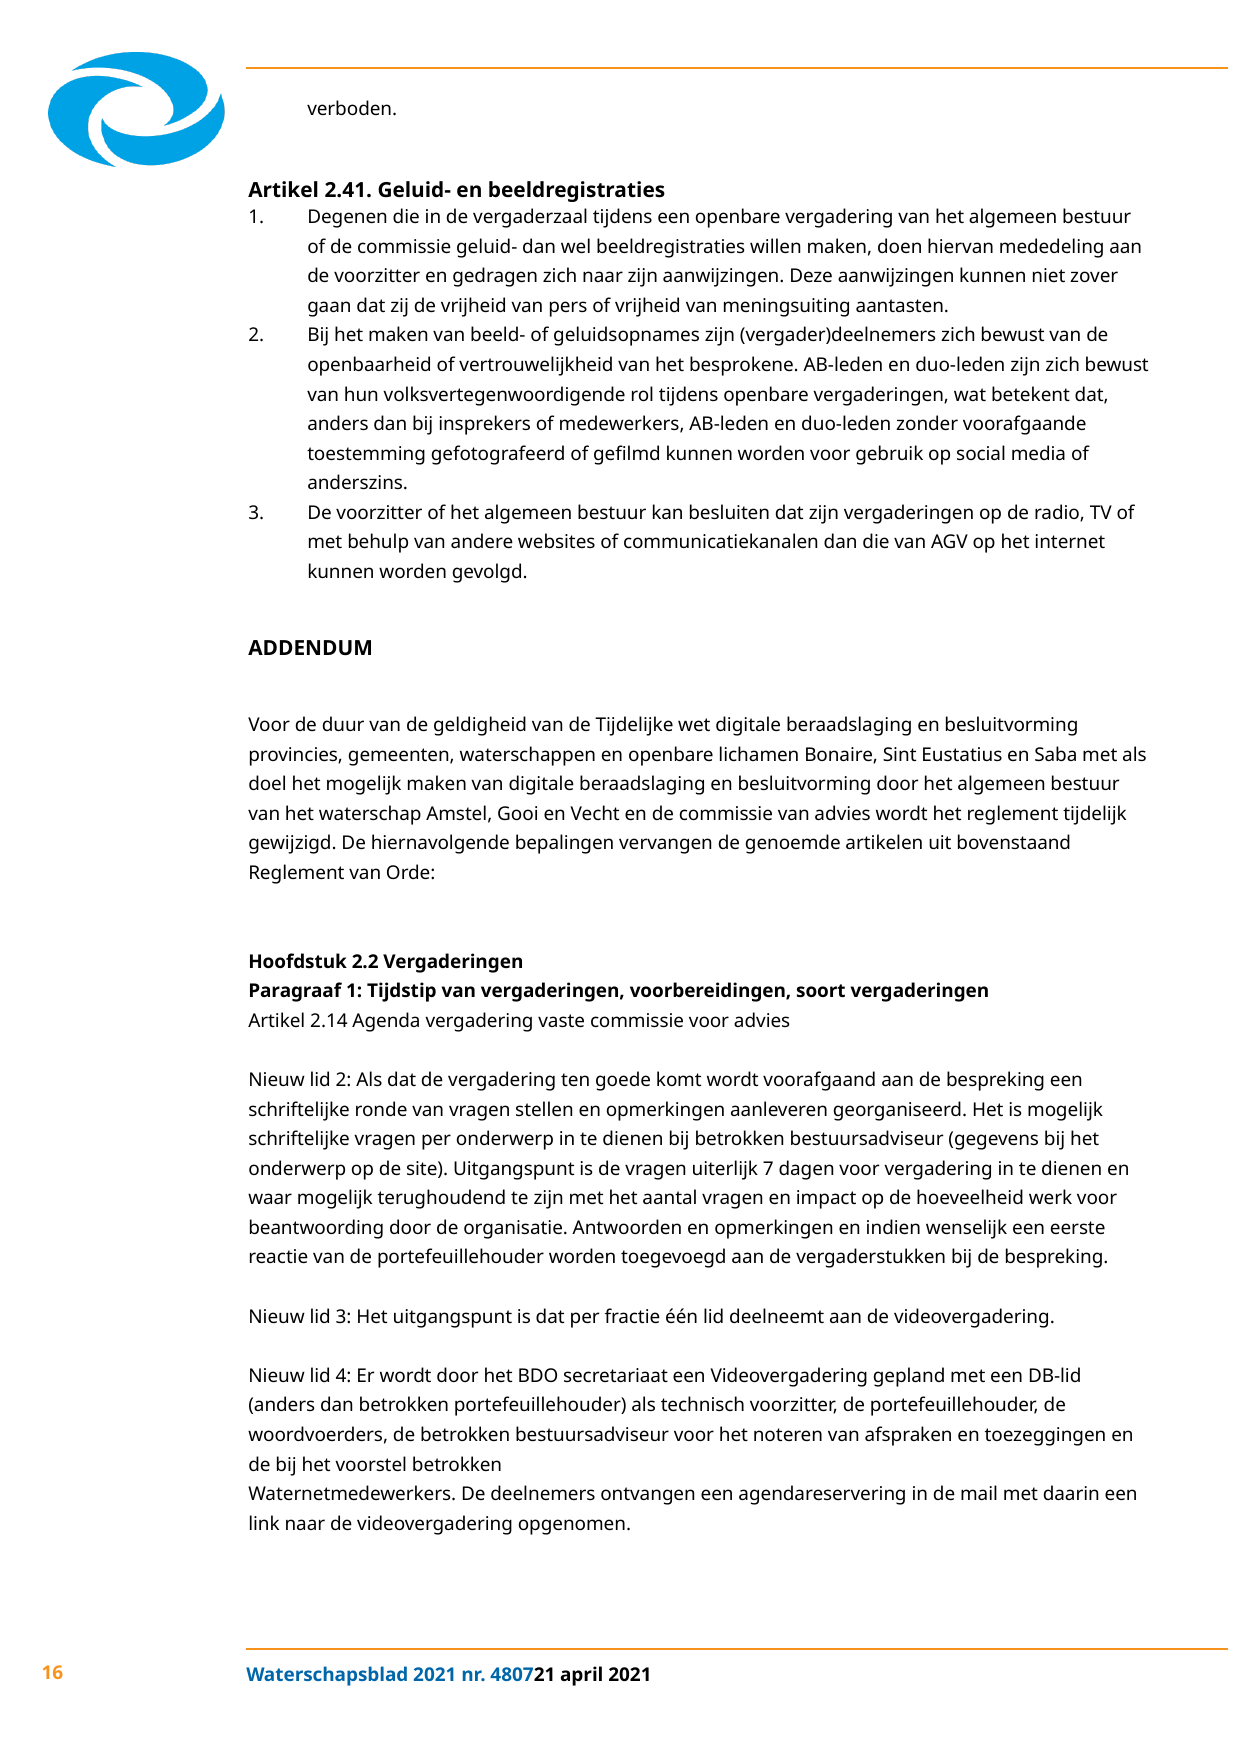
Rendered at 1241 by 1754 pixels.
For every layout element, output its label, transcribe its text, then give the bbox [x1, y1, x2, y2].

text Paragraaf 1: Tijdstip van vergaderingen, voorbereidingen, soort vergaderingen [248, 977, 1152, 1003]
text Artikel 2.14 Agenda vergadering vaste commissie voor advies [248, 1007, 1152, 1033]
list verboden. [248, 95, 1152, 121]
list Bij het maken van beeld- of geluidsopnames zijn (vergader)deelnemers zich bewust van de openbaarheid of vertrouwelijkheid van het besprokene. AB-leden en duo-leden zijn zich bewust van hun volksvertegenwoordigende rol tijdens openbare vergaderingen, wat betekent dat, anders dan bij insprekers of medewerkers, AB-leden en duo-leden zonder voorafgaande toestemming gefotografeerd of gefilmd kunnen worden voor gebruik op social media of anderszins. [248, 322, 1152, 495]
text Voor de duur van de geldigheid van de Tijdelijke wet digitale beraadslaging en besluitvorming provincies, gemeenten, waterschappen en openbare lichamen Bonaire, Sint Eustatius en Saba met als doel het mogelijk maken van digitale beraadslaging en besluitvorming door het algemeen bestuur van het waterschap Amstel, Gooi en Vecht en de commissie van advies wordt het reglement tijdelijk gewijzigd. De hiernavolgende bepalingen vervangen de genoemde artikelen uit bovenstaand Reglement van Orde: [248, 711, 1152, 885]
text Hoofdstuk 2.2 Vergaderingen [248, 948, 1152, 973]
list De voorzitter of het algemeen bestuur kan besluiten dat zijn vergaderingen op de radio, TV of met behulp van andere websites of communicatiekanalen dan die van AGV op het internet kunnen worden gevolgd. [248, 499, 1152, 584]
text Waternetmedewerkers. De deelnemers ontvangen een agendareservering in de mail met daarin een link naar de videovergadering opgenomen. [248, 1480, 1152, 1536]
picture [41, 47, 231, 172]
text ADDENDUM [248, 633, 1152, 662]
text Nieuw lid 2: Als dat de vergadering ten goede komt wordt voorafgaand aan de bespreking een schriftelijke ronde van vragen stellen en opmerkingen aanleveren georganiseerd. Het is mogelijk schriftelijke vragen per onderwerp in te dienen bij betrokken bestuursadviseur (gegevens bij het onderwerp op de site). Uitgangspunt is de vragen uiterlijk 7 dagen voor vergadering in te dienen en waar mogelijk terughoudend te zijn met het aantal vragen en impact op de hoeveelheid werk voor beantwoording door de organisatie. Antwoorden en opmerkingen en indien wenselijk een eerste reactie van de portefeuillehouder worden toegevoegd aan de vergaderstukken bij de bespreking. [248, 1066, 1152, 1269]
text Nieuw lid 4: Er wordt door het BDO secretariaat een Videovergadering gepland met een DB-lid (anders dan betrokken portefeuillehouder) als technisch voorzitter, de portefeuillehouder, de woordvoerders, de betrokken bestuursadviseur voor het noteren van afspraken en toezeggingen en de bij het voorstel betrokken [248, 1362, 1152, 1476]
text Nieuw lid 3: Het uitgangspunt is dat per fractie één lid deelneemt aan de videovergadering. [248, 1303, 1152, 1328]
list Degenen die in de vergaderzaal tijdens een openbare vergadering van het algemeen bestuur of de commissie geluid- dan wel beeldregistraties willen maken, doen hiervan mededeling aan de voorzitter en gedragen zich naar zijn aanwijzingen. Deze aanwijzingen kunnen niet zover gaan dat zij de vrijheid van pers of vrijheid van meningsuiting aantasten. [248, 203, 1152, 318]
text Artikel 2.41. Geluid- en beeldregistraties [248, 175, 1152, 203]
